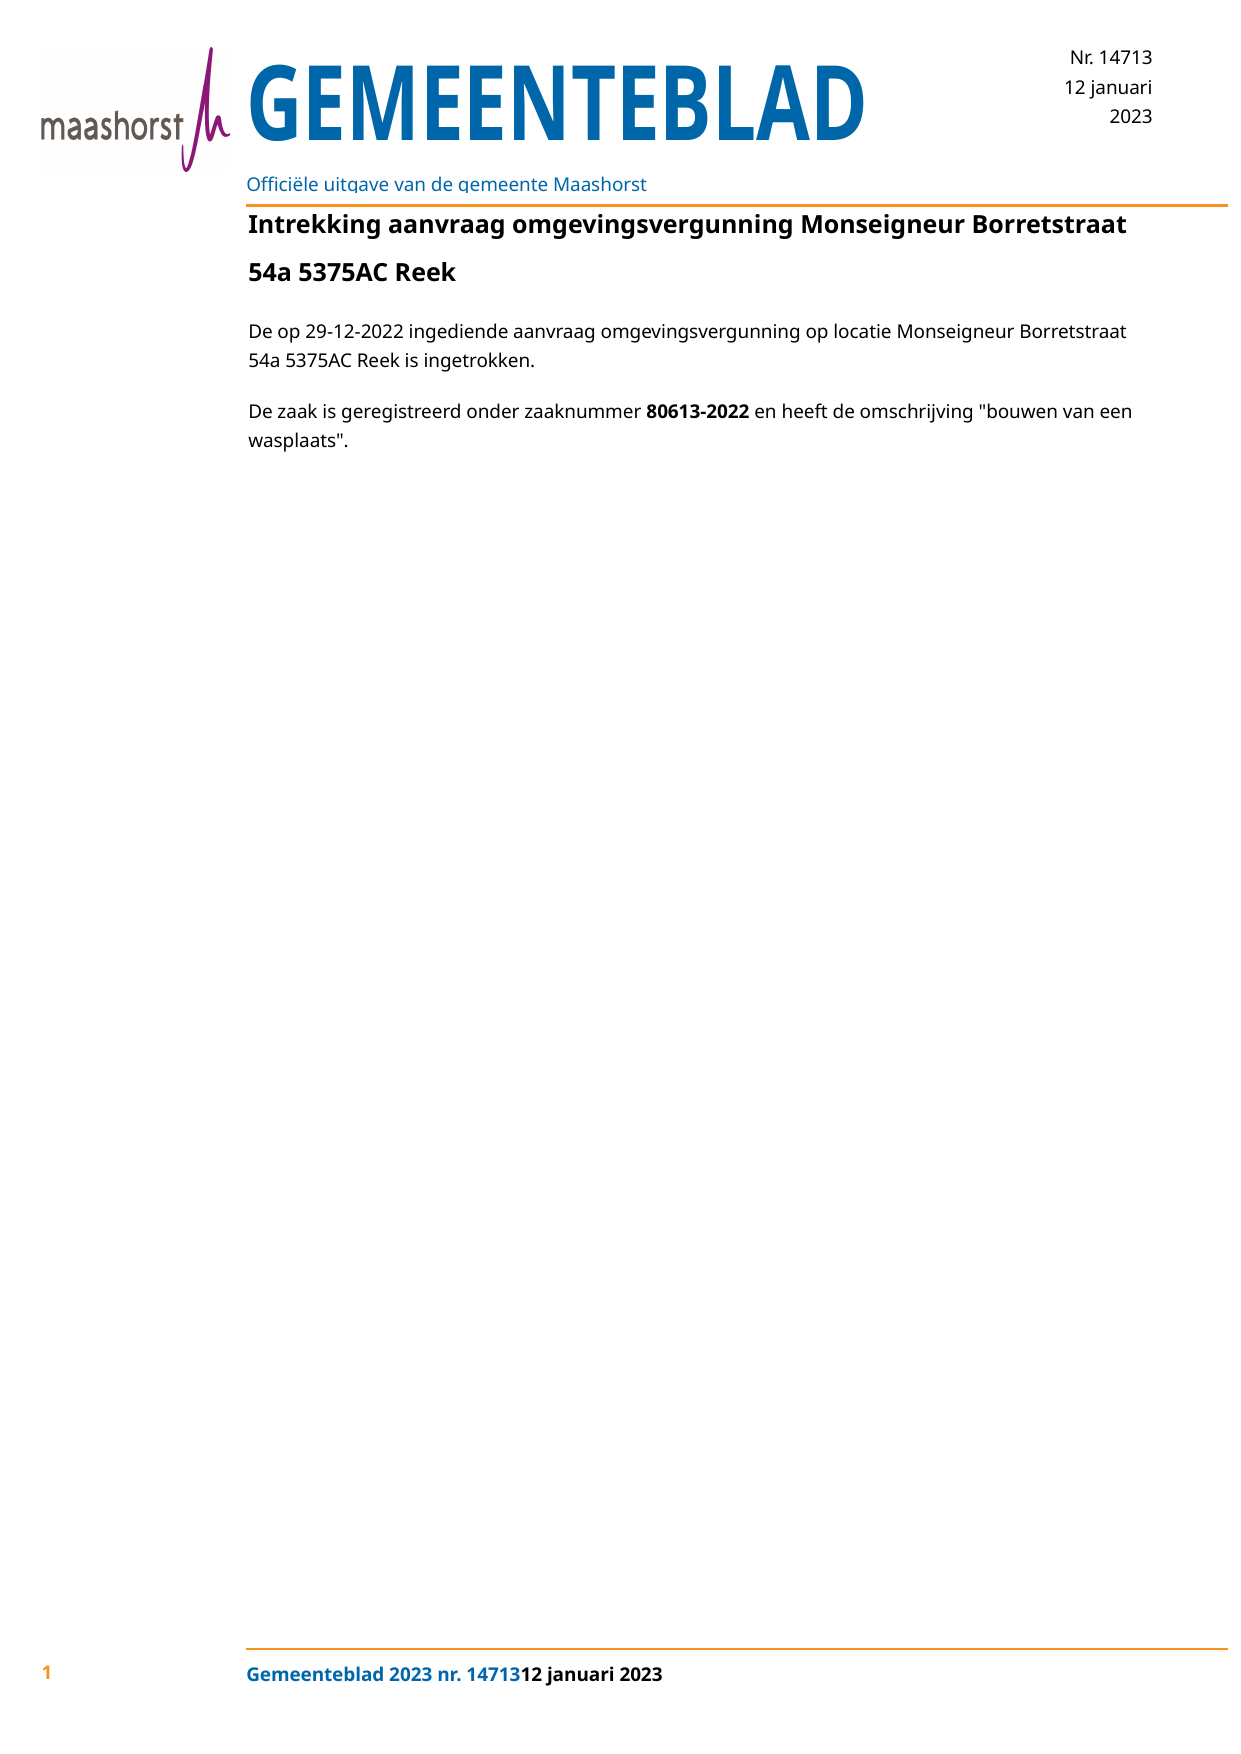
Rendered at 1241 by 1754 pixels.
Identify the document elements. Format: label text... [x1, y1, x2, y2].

text De zaak is geregistreerd onder zaaknummer 80613-2022 en heeft de omschrijving "bouwen van een wasplaats". [248, 398, 1152, 453]
picture [41, 47, 231, 172]
text Intrekking aanvraag omgevingsvergunning Monseigneur Borretstraat 54a 5375AC Reek [248, 207, 1152, 288]
text De op 29-12-2022 ingediende aanvraag omgevingsvergunning op locatie Monseigneur Borretstraat 54a 5375AC Reek is ingetrokken. [248, 318, 1152, 373]
